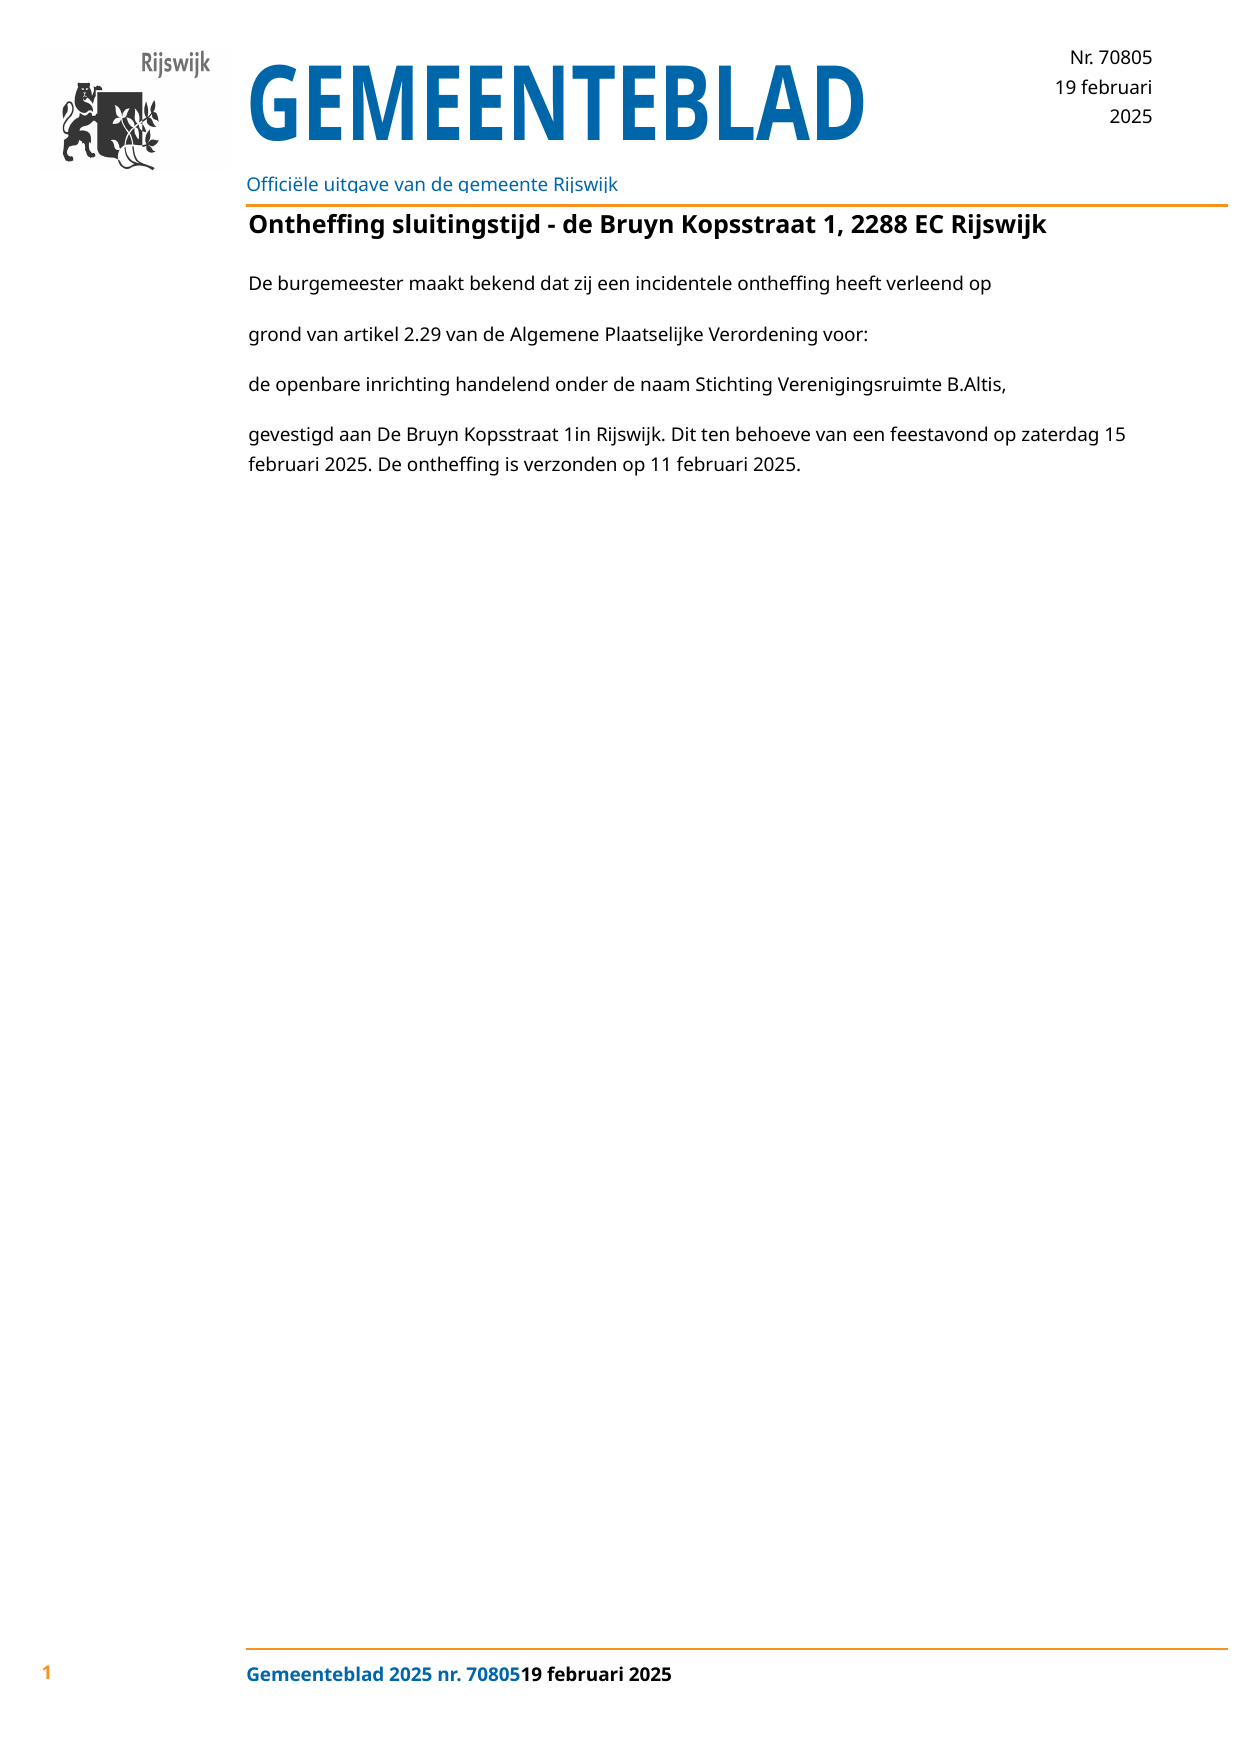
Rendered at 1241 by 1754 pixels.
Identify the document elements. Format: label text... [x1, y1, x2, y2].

picture [41, 47, 231, 172]
text de openbare inrichting handelend onder de naam Stichting Verenigingsruimte B.Altis, [248, 371, 1152, 397]
text gevestigd aan De Bruyn Kopsstraat 1in Rijswijk. Dit ten behoeve van een feestavond op zaterdag 15 februari 2025. De ontheffing is verzonden op 11 februari 2025. [248, 422, 1152, 477]
text De burgemeester maakt bekend dat zij een incidentele ontheffing heeft verleend op [248, 270, 1152, 296]
text grond van artikel 2.29 van de Algemene Plaatselijke Verordening voor: [248, 321, 1152, 346]
text Ontheffing sluitingstijd - de Bruyn Kopsstraat 1, 2288 EC Rijswijk [248, 207, 1152, 241]
